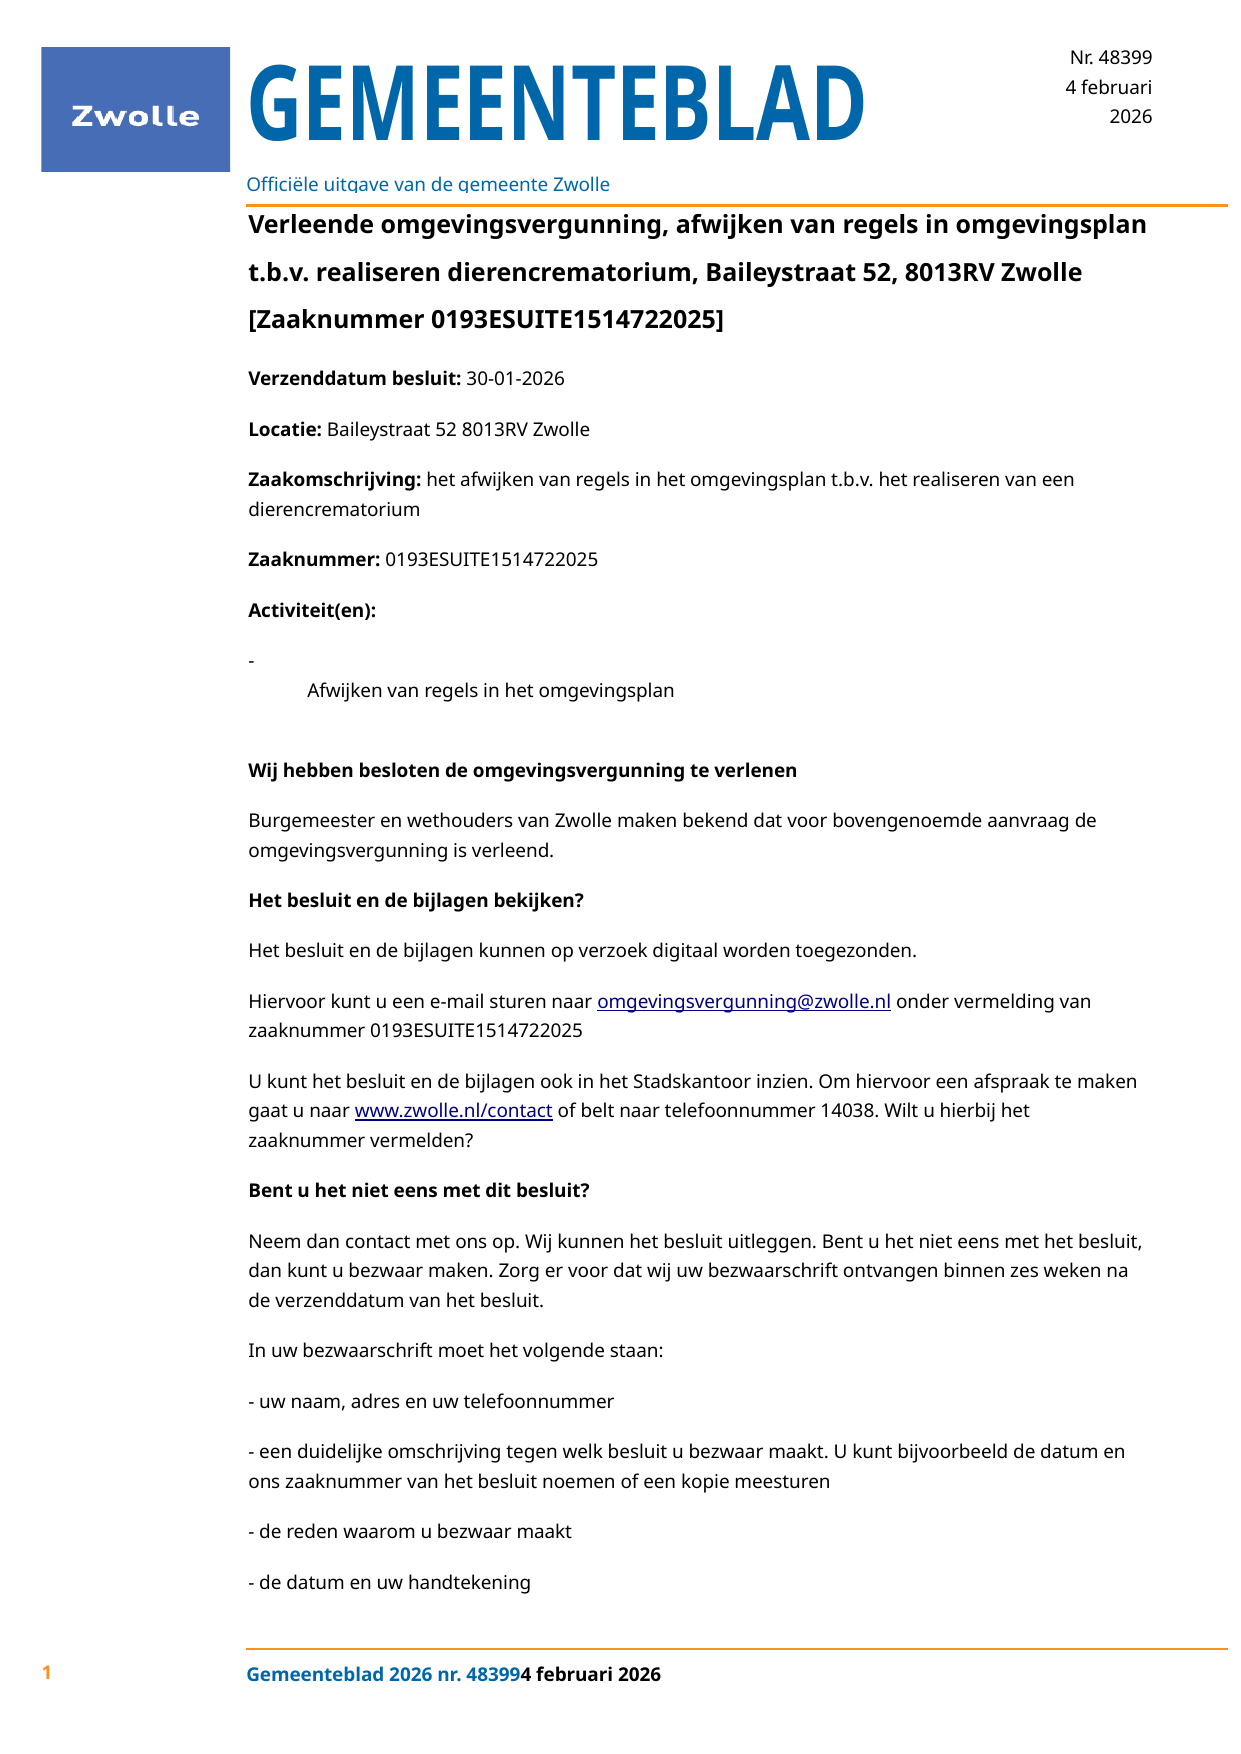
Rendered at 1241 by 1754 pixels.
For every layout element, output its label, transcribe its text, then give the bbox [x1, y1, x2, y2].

text Bent u het niet eens met dit besluit? [248, 1178, 1152, 1203]
text Activiteit(en): [248, 597, 1152, 622]
text Verzenddatum besluit: 30-01-2026 [248, 366, 1152, 391]
picture [41, 47, 231, 172]
text Wij hebben besloten de omgevingsvergunning te verlenen [248, 757, 1152, 782]
text In uw bezwaarschrift moet het volgende staan: [248, 1338, 1152, 1363]
text Zaakomschrijving: het afwijken van regels in het omgevingsplan t.b.v. het realiseren van een dierencrematorium [248, 466, 1152, 522]
text - de reden waarom u bezwaar maakt [248, 1518, 1152, 1544]
text Burgemeester en wethouders van Zwolle maken bekend dat voor bovengenoemde aanvraag de omgevingsvergunning is verleend. [248, 807, 1152, 862]
text Locatie: Baileystraat 52 8013RV Zwolle [248, 416, 1152, 442]
text Neem dan contact met ons op. Wij kunnen het besluit uitleggen. Bent u het niet eens met het besluit, dan kunt u bezwaar maken. Zorg er voor dat wij uw bezwaarschrift ontvangen binnen zes weken na de verzenddatum van het besluit. [248, 1228, 1152, 1313]
text - uw naam, adres en uw telefoonnummer [248, 1388, 1152, 1414]
list Afwijken van regels in het omgevingsplan [248, 677, 1152, 702]
text - de datum en uw handtekening [248, 1569, 1152, 1594]
text Verleende omgevingsvergunning, afwijken van regels in omgevingsplan t.b.v. realiseren dierencrematorium, Baileystraat 52, 8013RV Zwolle [Zaaknummer 0193ESUITE1514722025] [248, 207, 1152, 336]
text Hiervoor kunt u een e-mail sturen naar omgevingsvergunning@zwolle.nl onder vermelding van zaaknummer 0193ESUITE1514722025 [248, 988, 1152, 1043]
text Het besluit en de bijlagen bekijken? [248, 887, 1152, 913]
text Het besluit en de bijlagen kunnen op verzoek digitaal worden toegezonden. [248, 938, 1152, 963]
text U kunt het besluit en de bijlagen ook in het Stadskantoor inzien. Om hiervoor een afspraak te maken gaat u naar www.zwolle.nl/contact of belt naar telefoonnummer 14038. Wilt u hierbij het zaaknummer vermelden? [248, 1068, 1152, 1153]
text - een duidelijke omschrijving tegen welk besluit u bezwaar maakt. U kunt bijvoorbeeld de datum en ons zaaknummer van het besluit noemen of een kopie meesturen [248, 1438, 1152, 1494]
text Zaaknummer: 0193ESUITE1514722025 [248, 546, 1152, 572]
